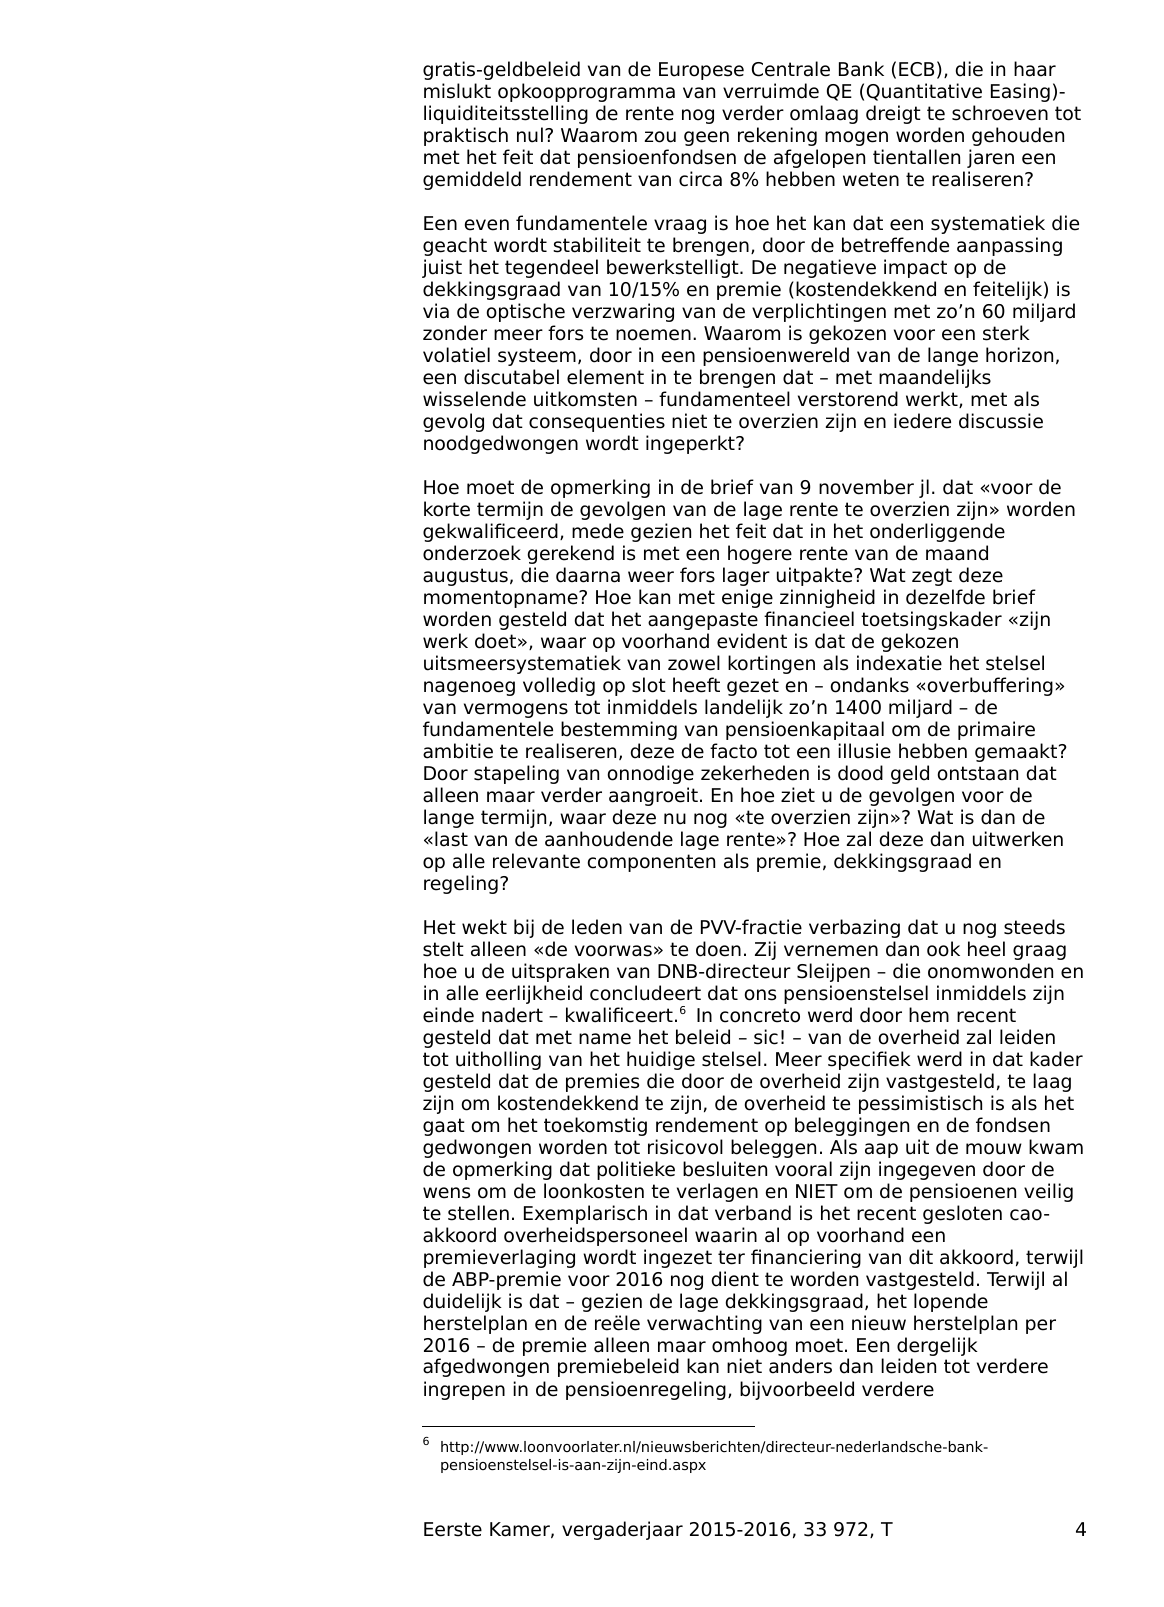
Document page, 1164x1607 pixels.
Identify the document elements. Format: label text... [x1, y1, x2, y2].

text Het wekt bij de leden van de PVV-fractie verbazing dat u nog steeds stelt alleen «de voorwas» te doen. Zij vernemen dan ook heel graag hoe u de uitspraken van DNB-directeur Sleijpen – die onomwonden en in alle eerlijkheid concludeert dat ons pensioenstelsel inmiddels zijn einde nadert – kwalificeert. In concreto werd door hem recent gesteld dat met name het beleid – sic! – van de overheid zal leiden tot uitholling van het huidige stelsel. Meer specifiek werd in dat kader gesteld dat de premies die door de overheid zijn vastgesteld, te laag zijn om kostendekkend te zijn, de overheid te pessimistisch is als het gaat om het toekomstig rendement op beleggingen en de fondsen gedwongen worden tot risicovol beleggen. Als aap uit de mouw kwam de opmerking dat politieke besluiten vooral zijn ingegeven door de wens om de loonkosten te verlagen en NIET om de pensioenen veilig te stellen. Exemplarisch in dat verband is het recent gesloten cao-akkoord overheidspersoneel waarin al op voorhand een premieverlaging wordt ingezet ter financiering van dit akkoord, terwijl de ABP-premie voor 2016 nog dient te worden vastgesteld. Terwijl al duidelijk is dat – gezien de lage dekkingsgraad, het lopende herstelplan en de reële verwachting van een nieuw herstelplan per 2016 – de premie alleen maar omhoog moet. Een dergelijk afgedwongen premiebeleid kan niet anders dan leiden tot verdere ingrepen in de pensioenregeling, bijvoorbeeld verdere [422, 917, 1087, 1400]
text gratis-geldbeleid van de Europese Centrale Bank (ECB), die in haar mislukt opkoopprogramma van verruimde QE (Quantitative Easing)-liquiditeitsstelling de rente nog verder omlaag dreigt te schroeven tot praktisch nul? Waarom zou geen rekening mogen worden gehouden met het feit dat pensioenfondsen de afgelopen tientallen jaren een gemiddeld rendement van circa 8% hebben weten te realiseren? [422, 59, 1087, 191]
text Een even fundamentele vraag is hoe het kan dat een systematiek die geacht wordt stabiliteit te brengen, door de betreffende aanpassing juist het tegendeel bewerkstelligt. De negatieve impact op de dekkingsgraad van 10/15% en premie (kostendekkend en feitelijk) is via de optische verzwaring van de verplichtingen met zo’n 60 miljard zonder meer fors te noemen. Waarom is gekozen voor een sterk volatiel systeem, door in een pensioenwereld van de lange horizon, een discutabel element in te brengen dat – met maandelijks wisselende uitkomsten – fundamenteel verstorend werkt, met als gevolg dat consequenties niet te overzien zijn en iedere discussie noodgedwongen wordt ingeperkt? [422, 213, 1087, 455]
text Hoe moet de opmerking in de brief van 9 november jl. dat «voor de korte termijn de gevolgen van de lage rente te overzien zijn» worden gekwalificeerd, mede gezien het feit dat in het onderliggende onderzoek gerekend is met een hogere rente van de maand augustus, die daarna weer fors lager uitpakte? Wat zegt deze momentopname? Hoe kan met enige zinnigheid in dezelfde brief worden gesteld dat het aangepaste financieel toetsingskader «zijn werk doet», waar op voorhand evident is dat de gekozen uitsmeersystematiek van zowel kortingen als indexatie het stelsel nagenoeg volledig op slot heeft gezet en – ondanks «overbuffering» van vermogens tot inmiddels landelijk zo’n 1400 miljard – de fundamentele bestemming van pensioenkapitaal om de primaire ambitie te realiseren, deze de facto tot een illusie hebben gemaakt? Door stapeling van onnodige zekerheden is dood geld ontstaan dat alleen maar verder aangroeit. En hoe ziet u de gevolgen voor de lange termijn, waar deze nu nog «te overzien zijn»? Wat is dan de «last van de aanhoudende lage rente»? Hoe zal deze dan uitwerken op alle relevante componenten als premie, dekkingsgraad en regeling? [422, 477, 1087, 895]
text http://www.loonvoorlater.nl/nieuwsberichten/directeur-nederlandsche-bank-pensioenstelsel-is-aan-zijn-eind.aspx [422, 1435, 1087, 1474]
